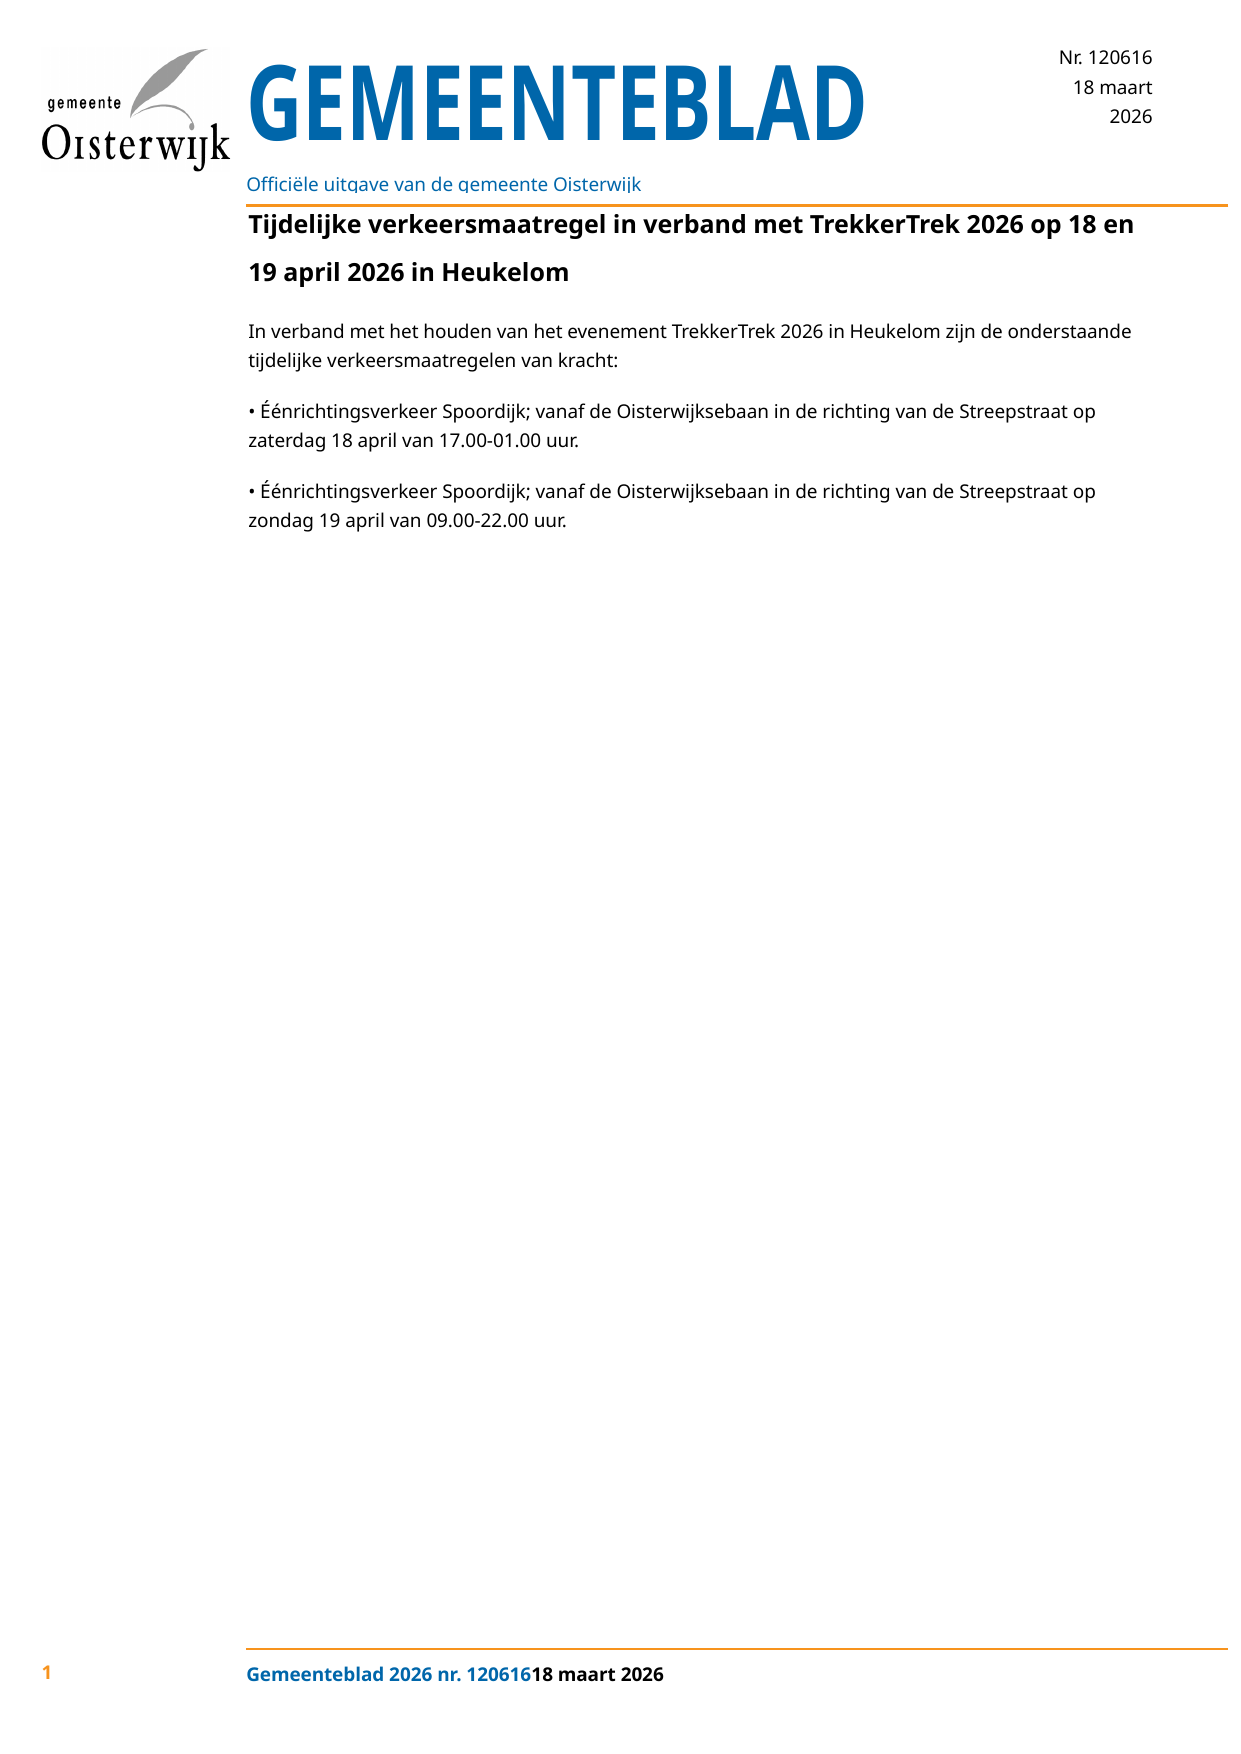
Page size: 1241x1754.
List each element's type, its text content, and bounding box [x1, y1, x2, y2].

text In verband met het houden van het evenement TrekkerTrek 2026 in Heukelom zijn de onderstaande tijdelijke verkeersmaatregelen van kracht: [248, 318, 1152, 373]
picture [41, 47, 231, 172]
text • Éénrichtingsverkeer Spoordijk; vanaf de Oisterwijksebaan in de richting van de Streepstraat op zaterdag 18 april van 17.00-01.00 uur. [248, 398, 1152, 453]
text Tijdelijke verkeersmaatregel in verband met TrekkerTrek 2026 op 18 en 19 april 2026 in Heukelom [248, 207, 1152, 288]
text • Éénrichtingsverkeer Spoordijk; vanaf de Oisterwijksebaan in de richting van de Streepstraat op zondag 19 april van 09.00-22.00 uur. [248, 478, 1152, 533]
